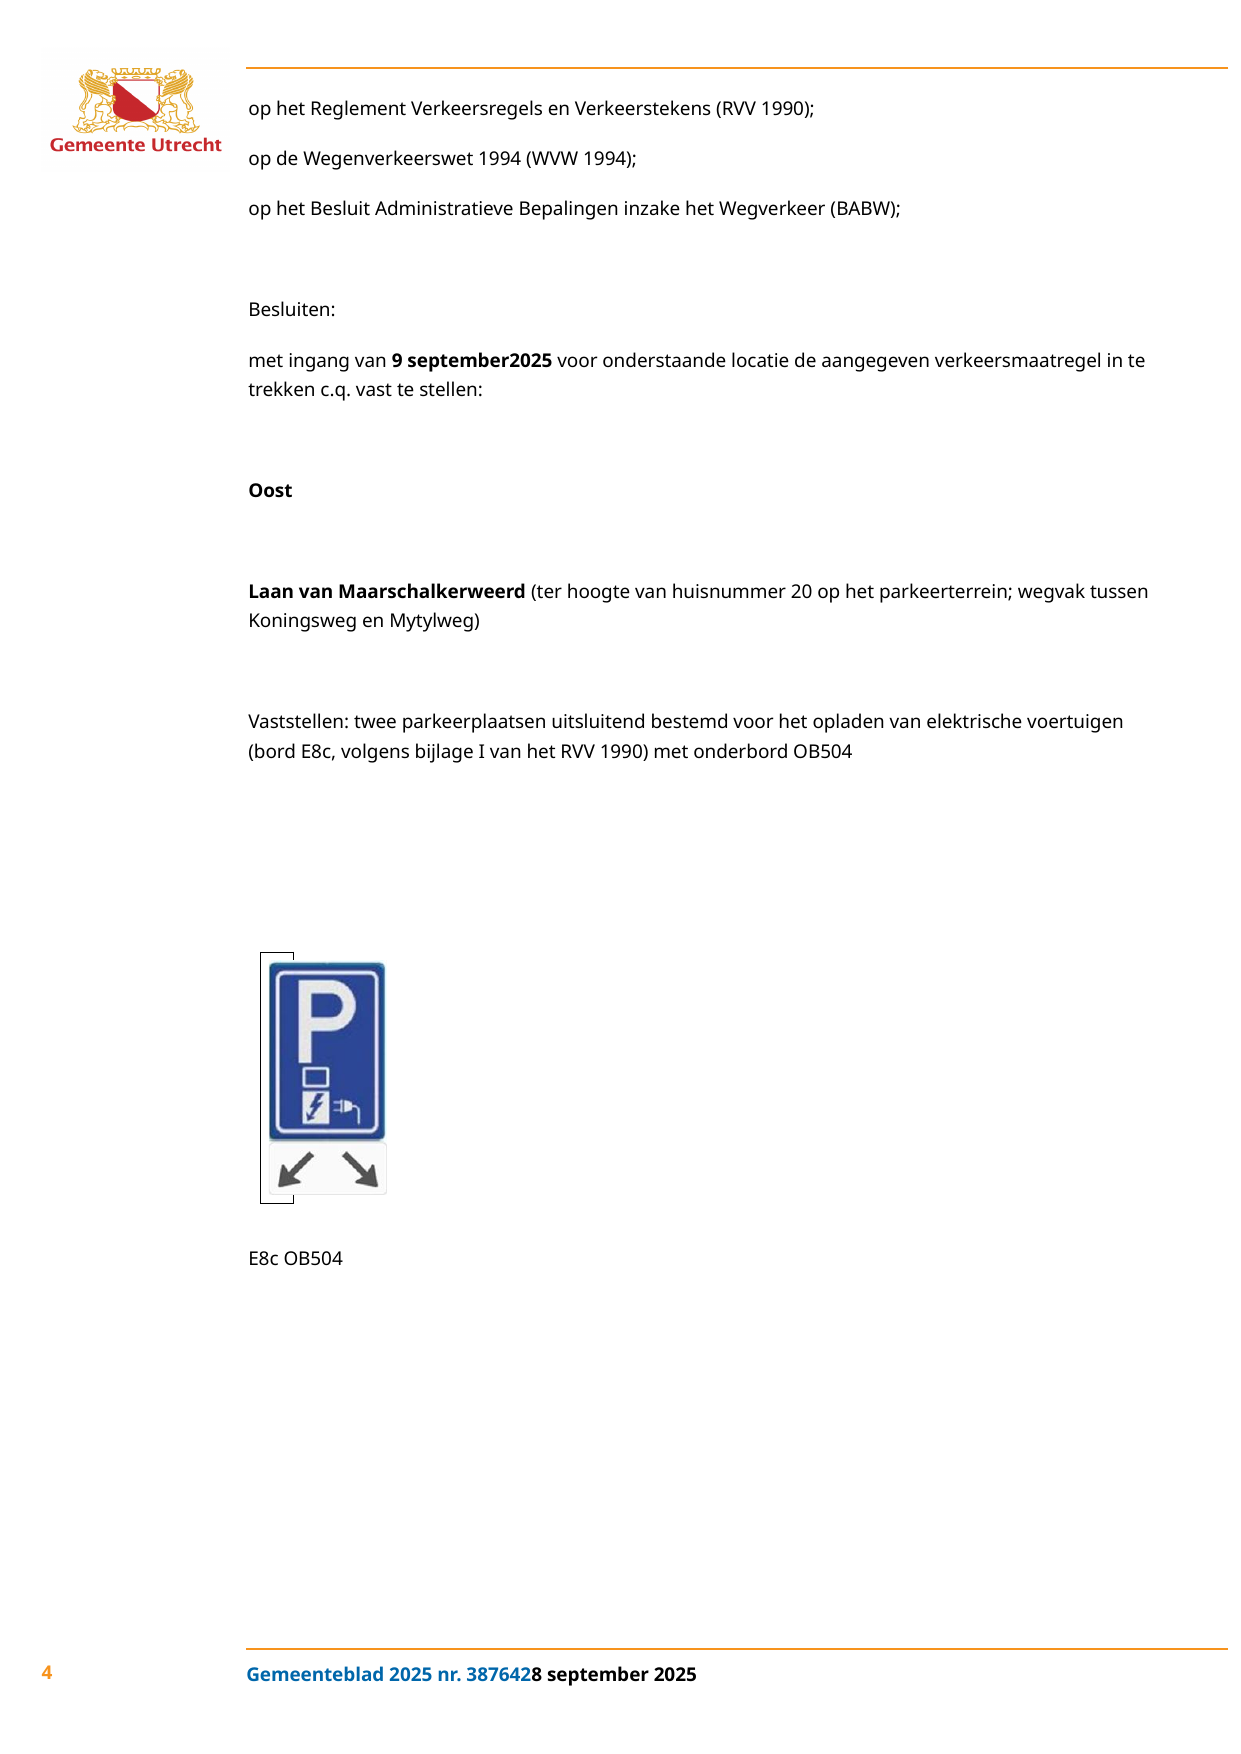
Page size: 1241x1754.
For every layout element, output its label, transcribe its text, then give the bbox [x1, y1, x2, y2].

text met ingang van 9 september2025 voor onderstaande locatie de aangegeven verkeersmaatregel in te trekken c.q. vast te stellen: [248, 347, 1152, 402]
text Laan van Maarschalkerweerd (ter hoogte van huisnummer 20 op het parkeerterrein; wegvak tussen Koningsweg en Mytylweg) [248, 578, 1152, 633]
text Besluiten: [248, 296, 1152, 322]
text op de Wegenverkeerswet 1994 (WVW 1994); [248, 145, 1152, 171]
text E8c OB504 [248, 1246, 1152, 1271]
text Vaststellen: twee parkeerplaatsen uitsluitend bestemd voor het opladen van elektrische voertuigen (bord E8c, volgens bijlage I van het RVV 1990) met onderbord OB504 [248, 708, 1152, 764]
text Oost [248, 477, 1152, 503]
picture [41, 47, 231, 172]
text op het Besluit Administratieve Bepalingen inzake het Wegverkeer (BABW); [248, 196, 1152, 221]
text op het Reglement Verkeersregels en Verkeerstekens (RVV 1990); [248, 95, 1152, 121]
picture [268, 960, 387, 1195]
